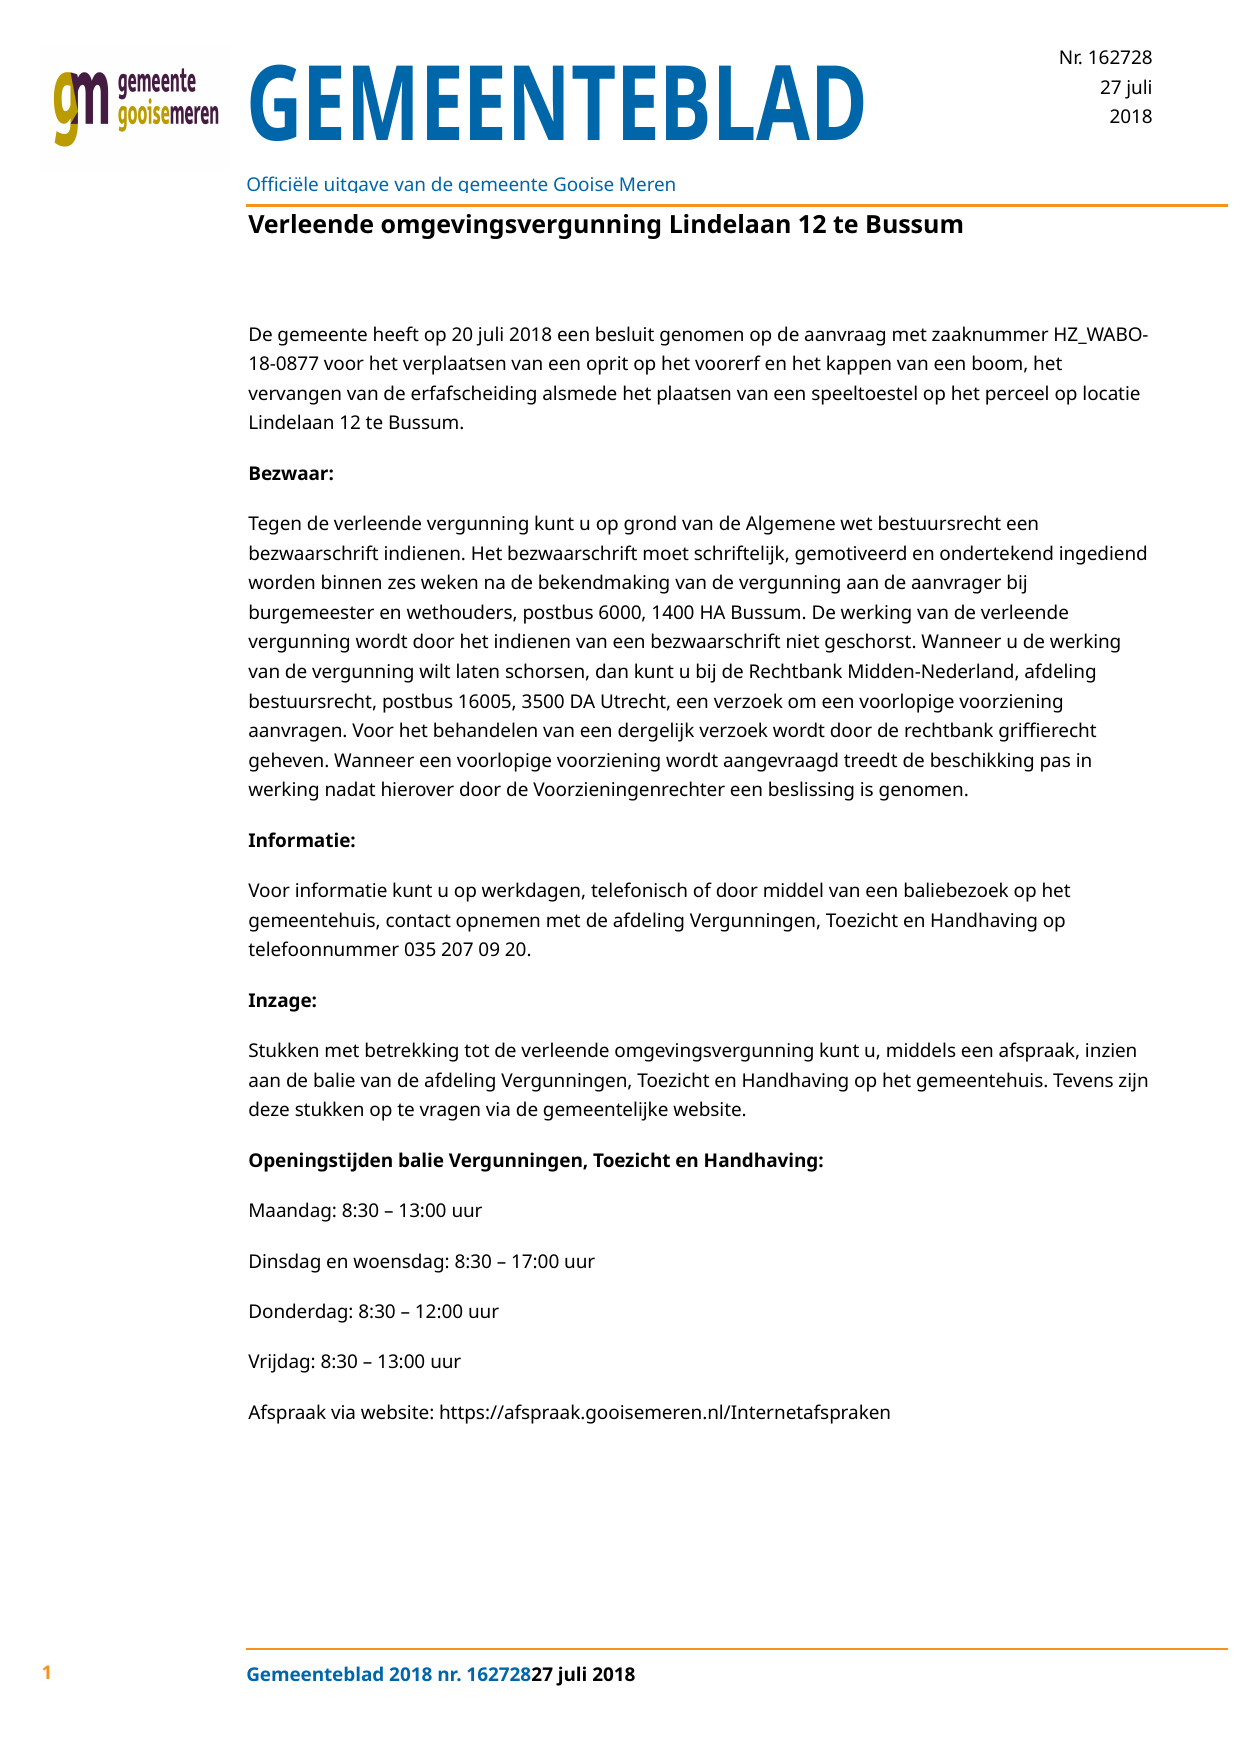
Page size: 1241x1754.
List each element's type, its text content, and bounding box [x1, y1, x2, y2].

text Maandag: 8:30 – 13:00 uur [248, 1197, 1152, 1223]
text Voor informatie kunt u op werkdagen, telefonisch of door middel van een baliebezoek op het gemeentehuis, contact opnemen met de afdeling Vergunningen, Toezicht en Handhaving op telefoonnummer 035 207 09 20. [248, 877, 1152, 962]
text Openingstijden balie Vergunningen, Toezicht en Handhaving: [248, 1147, 1152, 1173]
text Donderdag: 8:30 – 12:00 uur [248, 1298, 1152, 1324]
text Tegen de verleende vergunning kunt u op grond van de Algemene wet bestuursrecht een bezwaarschrift indienen. Het bezwaarschrift moet schriftelijk, gemotiveerd en ondertekend ingediend worden binnen zes weken na de bekendmaking van de vergunning aan de aanvrager bij burgemeester en wethouders, postbus 6000, 1400 HA Bussum. De werking van de verleende vergunning wordt door het indienen van een bezwaarschrift niet geschorst. Wanneer u de werking van de vergunning wilt laten schorsen, dan kunt u bij de Rechtbank Midden-Nederland, afdeling bestuursrecht, postbus 16005, 3500 DA Utrecht, een verzoek om een voorlopige voorziening aanvragen. Voor het behandelen van een dergelijk verzoek wordt door de rechtbank griffierecht geheven. Wanneer een voorlopige voorziening wordt aangevraagd treedt de beschikking pas in werking nadat hierover door de Voorzieningenrechter een beslissing is genomen. [248, 510, 1152, 802]
text Dinsdag en woensdag: 8:30 – 17:00 uur [248, 1248, 1152, 1273]
text Bezwaar: [248, 460, 1152, 486]
text Afspraak via website: https://afspraak.gooisemeren.nl/Internetafspraken [248, 1399, 1152, 1425]
text Informatie: [248, 827, 1152, 853]
text Stukken met betrekking tot de verleende omgevingsvergunning kunt u, middels een afspraak, inzien aan de balie van de afdeling Vergunningen, Toezicht en Handhaving op het gemeentehuis. Tevens zijn deze stukken op te vragen via de gemeentelijke website. [248, 1037, 1152, 1122]
text De gemeente heeft op 20 juli 2018 een besluit genomen op de aanvraag met zaaknummer HZ_WABO-18-0877 voor het verplaatsen van een oprit op het voorerf en het kappen van een boom, het vervangen van de erfafscheiding alsmede het plaatsen van een speeltoestel op het perceel op locatie Lindelaan 12 te Bussum. [248, 321, 1152, 435]
text Vrijdag: 8:30 – 13:00 uur [248, 1349, 1152, 1374]
picture [41, 47, 231, 172]
text Verleende omgevingsvergunning Lindelaan 12 te Bussum [248, 207, 1152, 241]
text Inzage: [248, 987, 1152, 1013]
